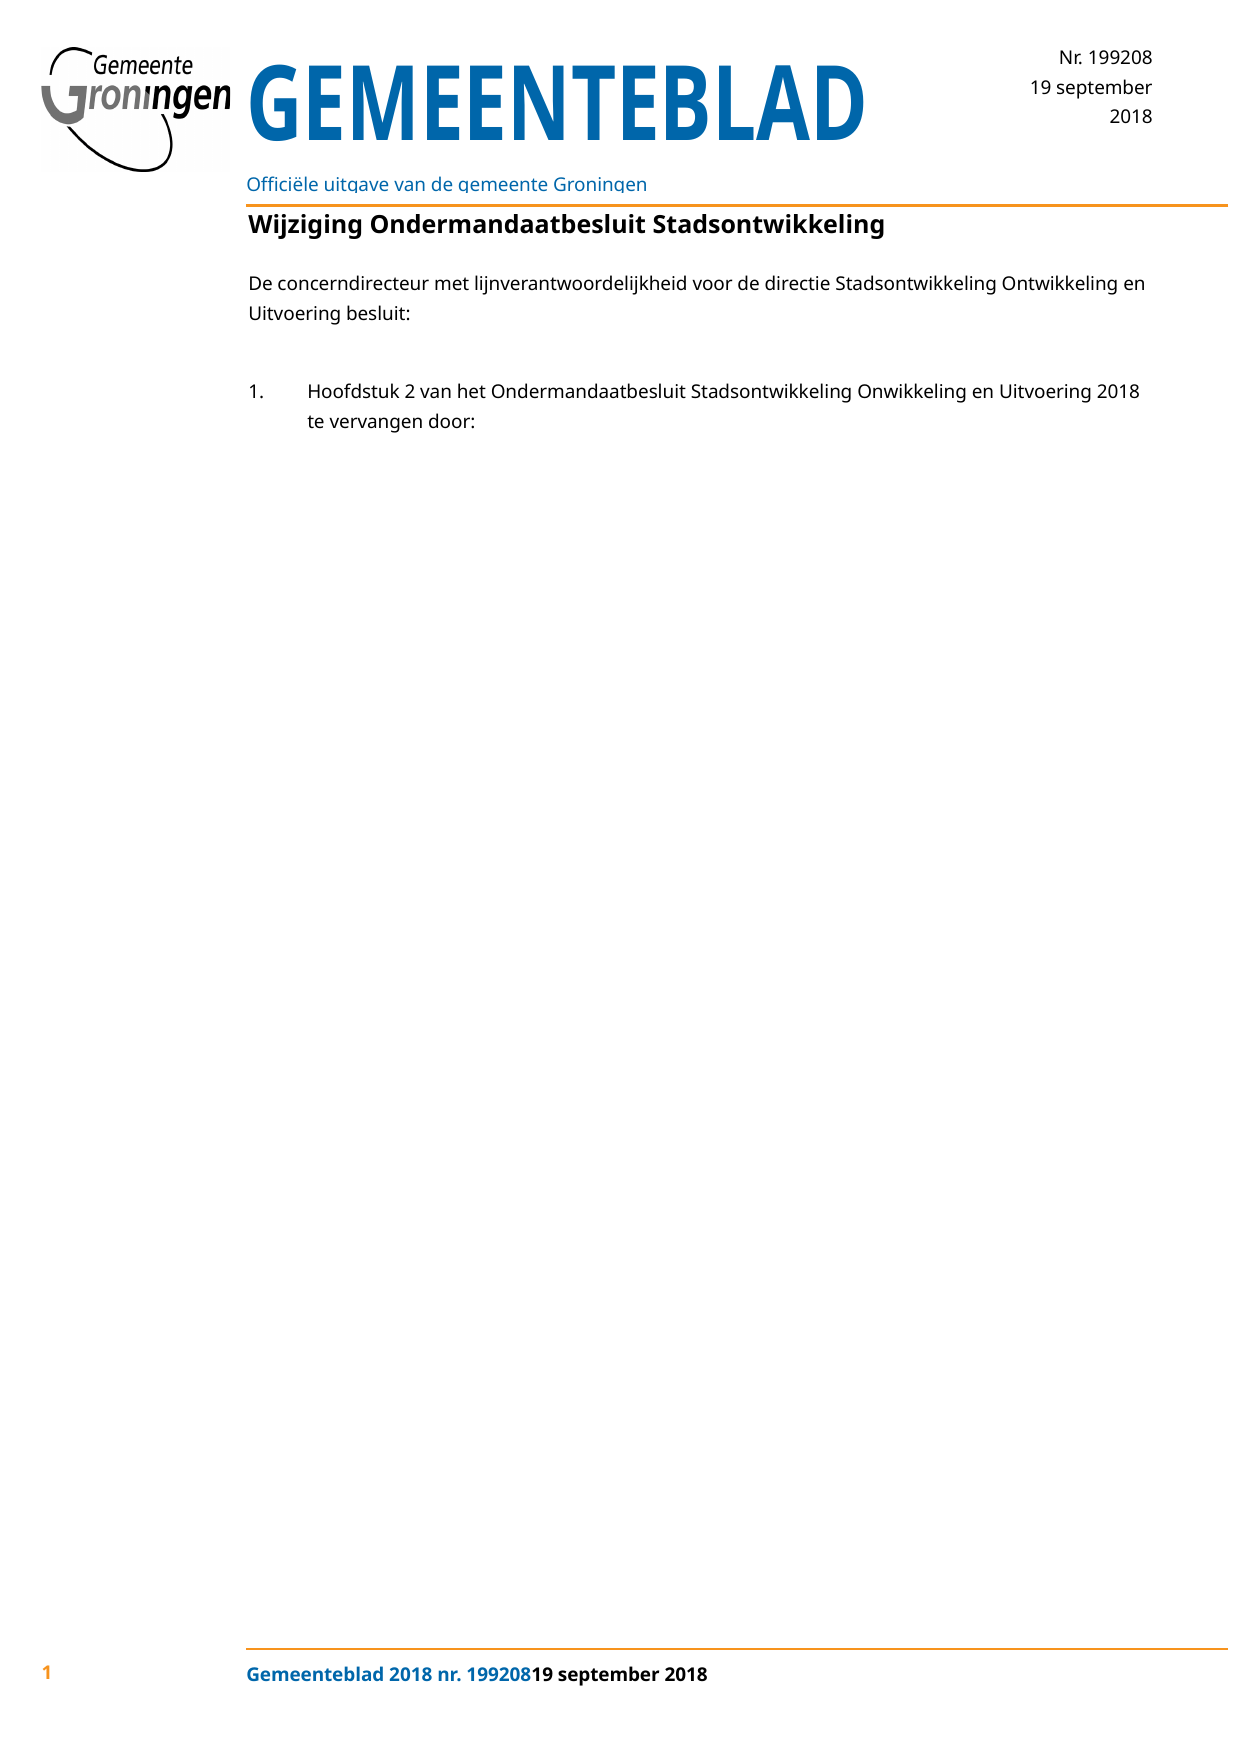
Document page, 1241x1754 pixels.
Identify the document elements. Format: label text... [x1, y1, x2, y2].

picture [41, 47, 231, 172]
list Hoofdstuk 2 van het Ondermandaatbesluit Stadsontwikkeling Onwikkeling en Uitvoering 2018 te vervangen door: [248, 379, 1152, 434]
text De concerndirecteur met lijnverantwoordelijkheid voor de directie Stadsontwikkeling Ontwikkeling en Uitvoering besluit: [248, 270, 1152, 326]
text Wijziging Ondermandaatbesluit Stadsontwikkeling [248, 207, 1152, 241]
